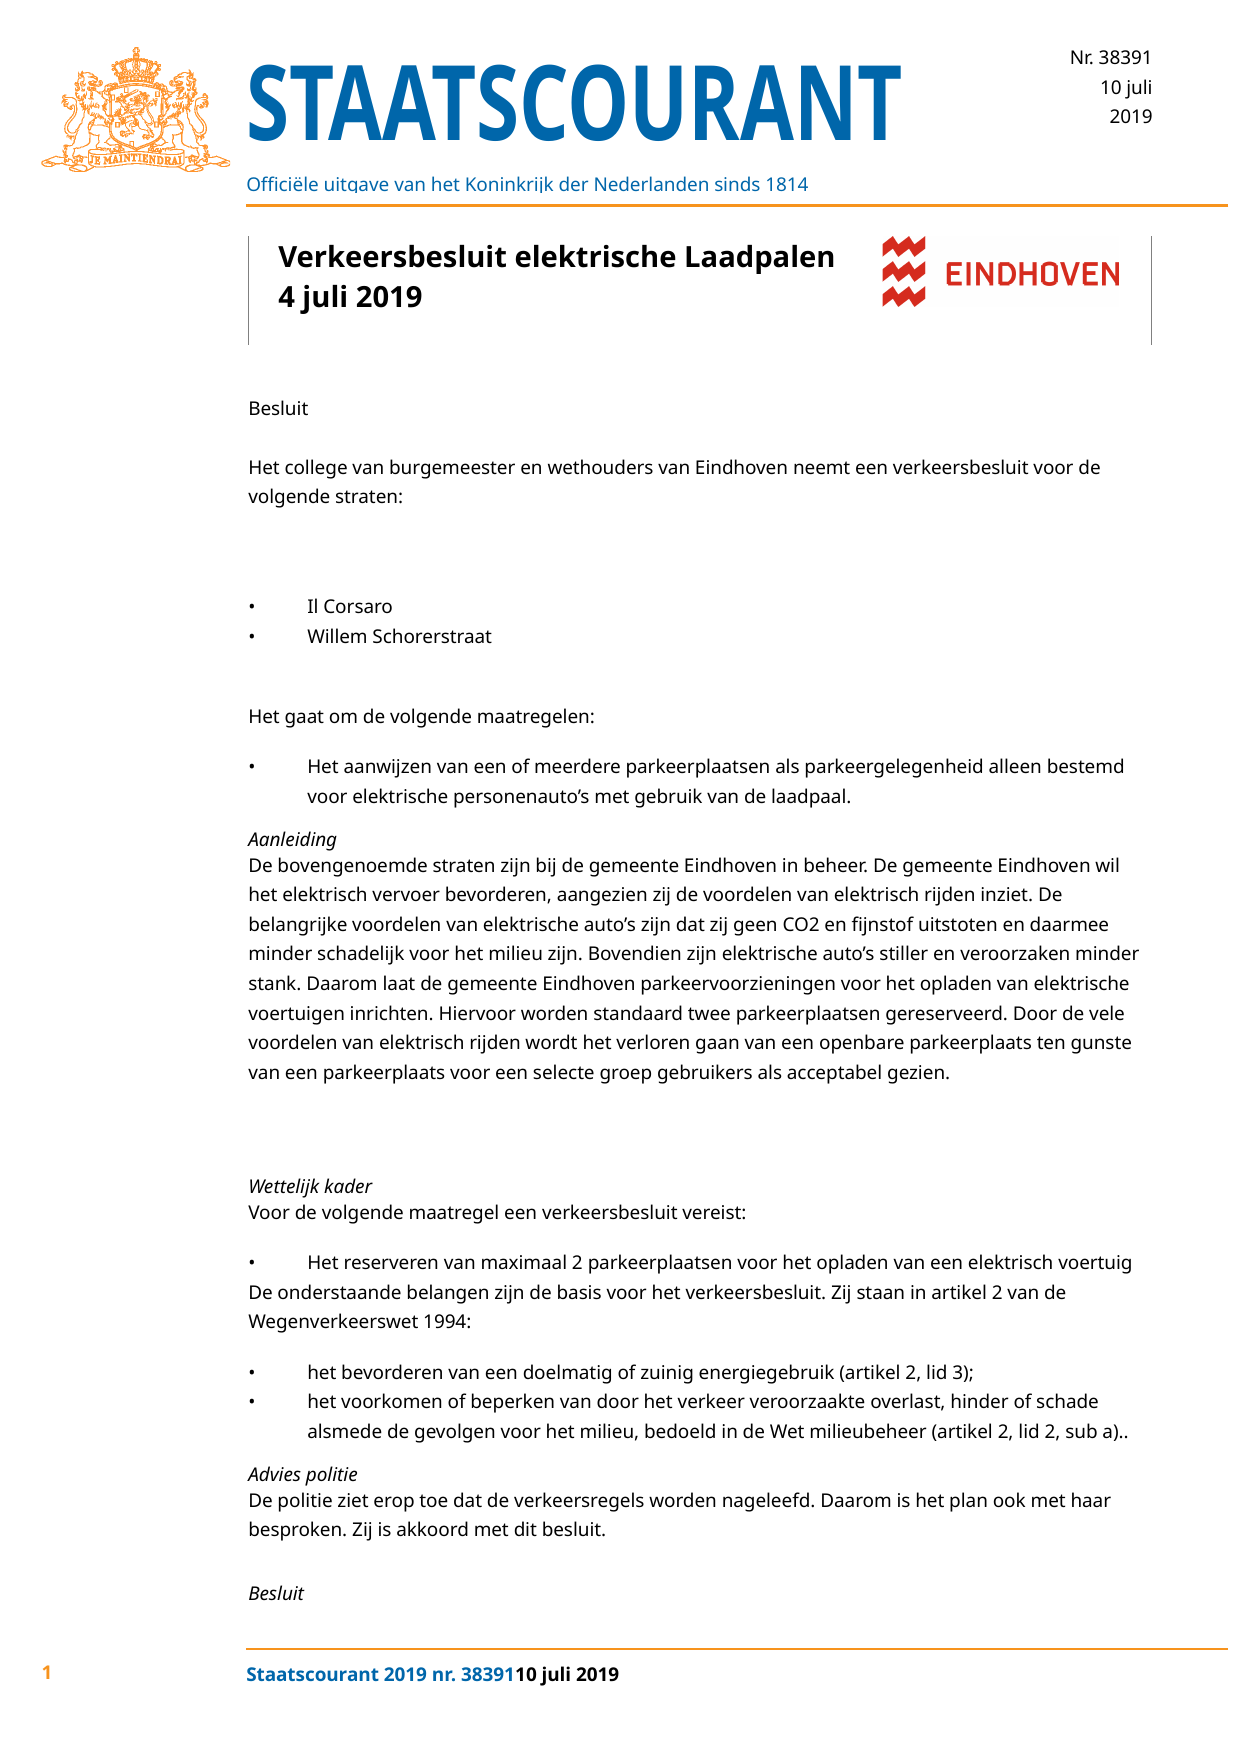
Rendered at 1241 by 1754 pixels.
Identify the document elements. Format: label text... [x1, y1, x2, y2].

picture [882, 236, 1119, 307]
text Wettelijk kader [248, 1173, 1152, 1199]
text De onderstaande belangen zijn de basis voor het verkeersbesluit. Zij staan in artikel 2 van de Wegenverkeerswet 1994: [248, 1279, 1152, 1334]
list het bevorderen van een doelmatig of zuinig energiegebruik (artikel 2, lid 3); [248, 1359, 1152, 1385]
text Het college van burgemeester en wethouders van Eindhoven neemt een verkeersbesluit voor de volgende straten: [248, 454, 1152, 509]
text Het gaat om de volgende maatregelen: [248, 703, 1152, 729]
text De politie ziet erop toe dat de verkeersregels worden nageleefd. Daarom is het plan ook met haar besproken. Zij is akkoord met dit besluit. [248, 1487, 1152, 1542]
text Advies politie [248, 1461, 1152, 1487]
list Het reserveren van maximaal 2 parkeerplaatsen voor het opladen van een elektrisch voertuig [248, 1249, 1152, 1275]
table_header [850, 236, 1151, 345]
text Besluit [248, 395, 1152, 421]
list Il Corsaro [248, 593, 1152, 619]
table_header Verkeersbesluit elektrische Laadpalen 4 juli 2019 [249, 236, 850, 345]
list het voorkomen of beperken van door het verkeer veroorzaakte overlast, hinder of schade alsmede de gevolgen voor het milieu, bedoeld in de Wet milieubeheer (artikel 2, lid 2, sub a).. [248, 1388, 1152, 1444]
text Aanleiding [248, 826, 1152, 852]
list Willem Schorerstraat [248, 623, 1152, 649]
text Besluit [248, 1581, 1152, 1606]
text Voor de volgende maatregel een verkeersbesluit vereist: [248, 1199, 1152, 1225]
picture [41, 47, 231, 172]
list Het aanwijzen van een of meerdere parkeerplaatsen als parkeergelegenheid alleen bestemd voor elektrische personenauto’s met gebruik van de laadpaal. [248, 753, 1152, 809]
text De bovengenoemde straten zijn bij de gemeente Eindhoven in beheer. De gemeente Eindhoven wil het elektrisch vervoer bevorderen, aangezien zij de voordelen van elektrisch rijden inziet. De belangrijke voordelen van elektrische auto’s zijn dat zij geen CO2 en fijnstof uitstoten en daarmee minder schadelijk voor het milieu zijn. Bovendien zijn elektrische auto’s stiller en veroorzaken minder stank. Daarom laat de gemeente Eindhoven parkeervoorzieningen voor het opladen van elektrische voertuigen inrichten. Hiervoor worden standaard twee parkeerplaatsen gereserveerd. Door de vele voordelen van elektrisch rijden wordt het verloren gaan van een openbare parkeerplaats ten gunste van een parkeerplaats voor een selecte groep gebruikers als acceptabel gezien. [248, 852, 1152, 1084]
